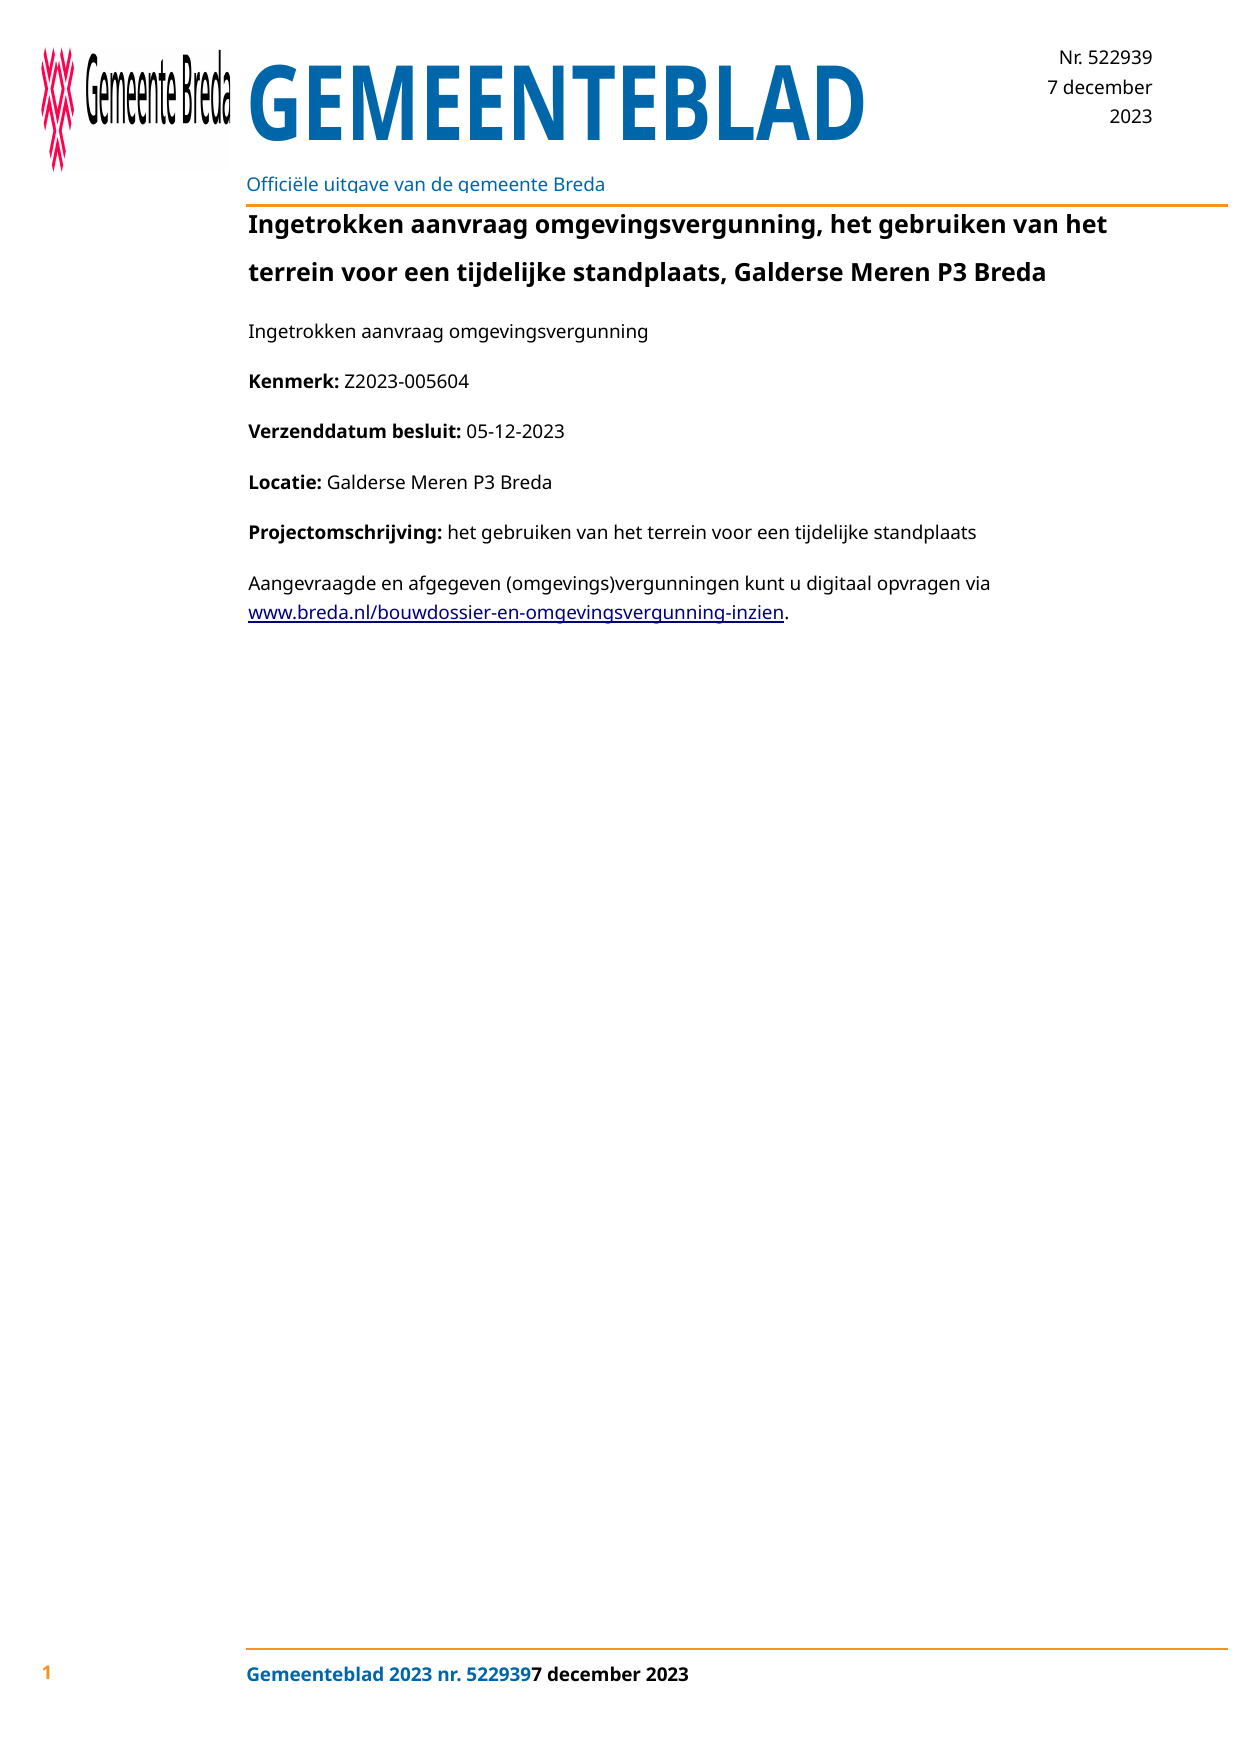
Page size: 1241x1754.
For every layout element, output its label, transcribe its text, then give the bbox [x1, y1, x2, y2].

text Ingetrokken aanvraag omgevingsvergunning [248, 318, 1152, 344]
text Ingetrokken aanvraag omgevingsvergunning, het gebruiken van het terrein voor een tijdelijke standplaats, Galderse Meren P3 Breda [248, 207, 1152, 288]
text Aangevraagde en afgegeven (omgevings)vergunningen kunt u digitaal opvragen via www.breda.nl/bouwdossier-en-omgevingsvergunning-inzien. [248, 570, 1152, 625]
text Locatie: Galderse Meren P3 Breda [248, 469, 1152, 495]
text Projectomschrijving: het gebruiken van het terrein voor een tijdelijke standplaats [248, 519, 1152, 545]
text Verzenddatum besluit: 05-12-2023 [248, 419, 1152, 444]
text Kenmerk: Z2023-005604 [248, 368, 1152, 394]
picture [41, 47, 231, 172]
